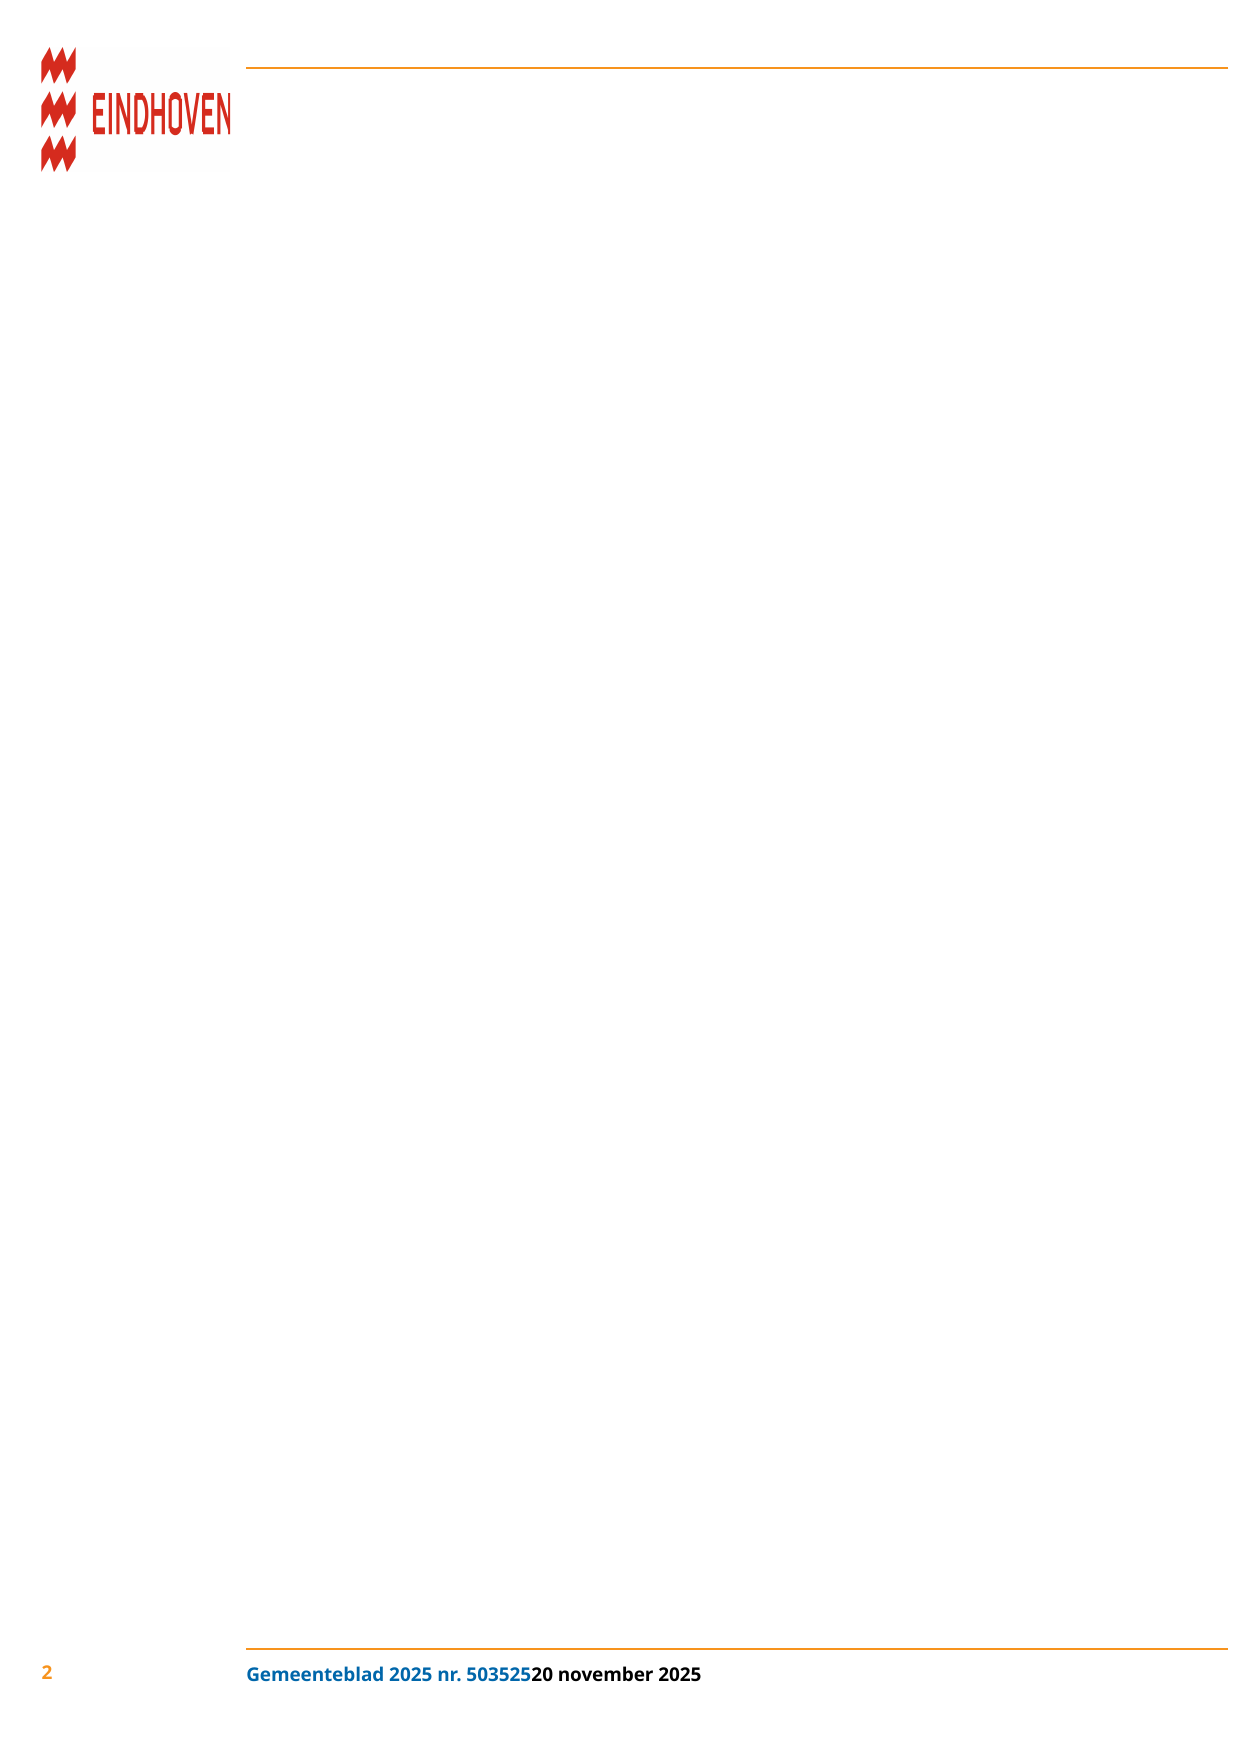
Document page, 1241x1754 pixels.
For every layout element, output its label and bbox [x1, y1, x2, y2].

picture [41, 47, 231, 172]
